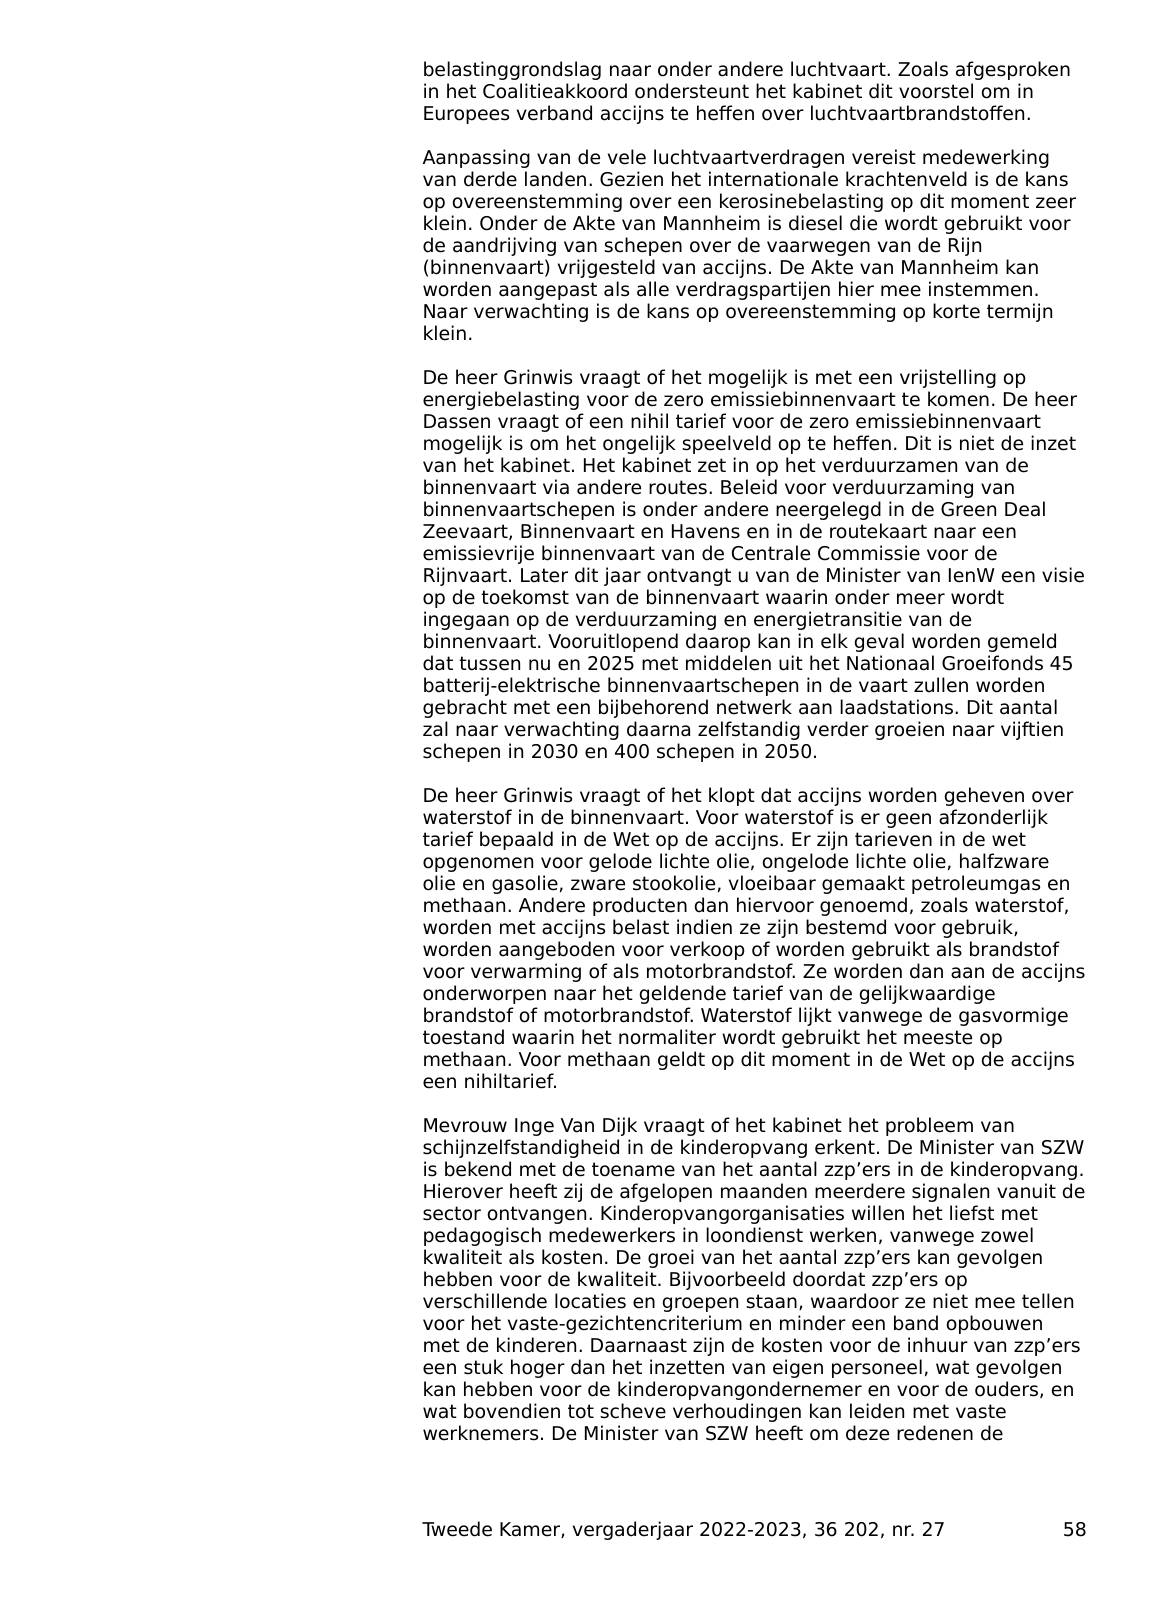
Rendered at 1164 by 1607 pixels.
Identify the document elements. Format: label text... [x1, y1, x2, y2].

text Aanpassing van de vele luchtvaartverdragen vereist medewerking van derde landen. Gezien het internationale krachtenveld is de kans op overeenstemming over een kerosinebelasting op dit moment zeer klein. Onder de Akte van Mannheim is diesel die wordt gebruikt voor de aandrijving van schepen over de vaarwegen van de Rijn (binnenvaart) vrijgesteld van accijns. De Akte van Mannheim kan worden aangepast als alle verdragspartijen hier mee instemmen. Naar verwachting is de kans op overeenstemming op korte termijn klein. [422, 147, 1087, 345]
text Mevrouw Inge Van Dijk vraagt of het kabinet het probleem van schijnzelfstandigheid in de kinderopvang erkent. De Minister van SZW is bekend met de toename van het aantal zzp’ers in de kinderopvang. Hierover heeft zij de afgelopen maanden meerdere signalen vanuit de sector ontvangen. Kinderopvangorganisaties willen het liefst met pedagogisch medewerkers in loondienst werken, vanwege zowel kwaliteit als kosten. De groei van het aantal zzp’ers kan gevolgen hebben voor de kwaliteit. Bijvoorbeeld doordat zzp’ers op verschillende locaties en groepen staan, waardoor ze niet mee tellen voor het vaste-gezichtencriterium en minder een band opbouwen met de kinderen. Daarnaast zijn de kosten voor de inhuur van zzp’ers een stuk hoger dan het inzetten van eigen personeel, wat gevolgen kan hebben voor de kinderopvangondernemer en voor de ouders, en wat bovendien tot scheve verhoudingen kan leiden met vaste werknemers. De Minister van SZW heeft om deze redenen de [422, 1115, 1087, 1444]
text belastinggrondslag naar onder andere luchtvaart. Zoals afgesproken in het Coalitieakkoord ondersteunt het kabinet dit voorstel om in Europees verband accijns te heffen over luchtvaartbrandstoffen. [422, 59, 1087, 125]
text De heer Grinwis vraagt of het mogelijk is met een vrijstelling op energiebelasting voor de zero emissiebinnenvaart te komen. De heer Dassen vraagt of een nihil tarief voor de zero emissiebinnenvaart mogelijk is om het ongelijk speelveld op te heffen. Dit is niet de inzet van het kabinet. Het kabinet zet in op het verduurzamen van de binnenvaart via andere routes. Beleid voor verduurzaming van binnenvaartschepen is onder andere neergelegd in de Green Deal Zeevaart, Binnenvaart en Havens en in de routekaart naar een emissievrije binnenvaart van de Centrale Commissie voor de Rijnvaart. Later dit jaar ontvangt u van de Minister van IenW een visie op de toekomst van de binnenvaart waarin onder meer wordt ingegaan op de verduurzaming en energietransitie van de binnenvaart. Vooruitlopend daarop kan in elk geval worden gemeld dat tussen nu en 2025 met middelen uit het Nationaal Groeifonds 45 batterij-elektrische binnenvaartschepen in de vaart zullen worden gebracht met een bijbehorend netwerk aan laadstations. Dit aantal zal naar verwachting daarna zelfstandig verder groeien naar vijftien schepen in 2030 en 400 schepen in 2050. [422, 367, 1087, 763]
text De heer Grinwis vraagt of het klopt dat accijns worden geheven over waterstof in de binnenvaart. Voor waterstof is er geen afzonderlijk tarief bepaald in de Wet op de accijns. Er zijn tarieven in de wet opgenomen voor gelode lichte olie, ongelode lichte olie, halfzware olie en gasolie, zware stookolie, vloeibaar gemaakt petroleumgas en methaan. Andere producten dan hiervoor genoemd, zoals waterstof, worden met accijns belast indien ze zijn bestemd voor gebruik, worden aangeboden voor verkoop of worden gebruikt als brandstof voor verwarming of als motorbrandstof. Ze worden dan aan de accijns onderworpen naar het geldende tarief van de gelijkwaardige brandstof of motorbrandstof. Waterstof lijkt vanwege de gasvormige toestand waarin het normaliter wordt gebruikt het meeste op methaan. Voor methaan geldt op dit moment in de Wet op de accijns een nihiltarief. [422, 785, 1087, 1093]
